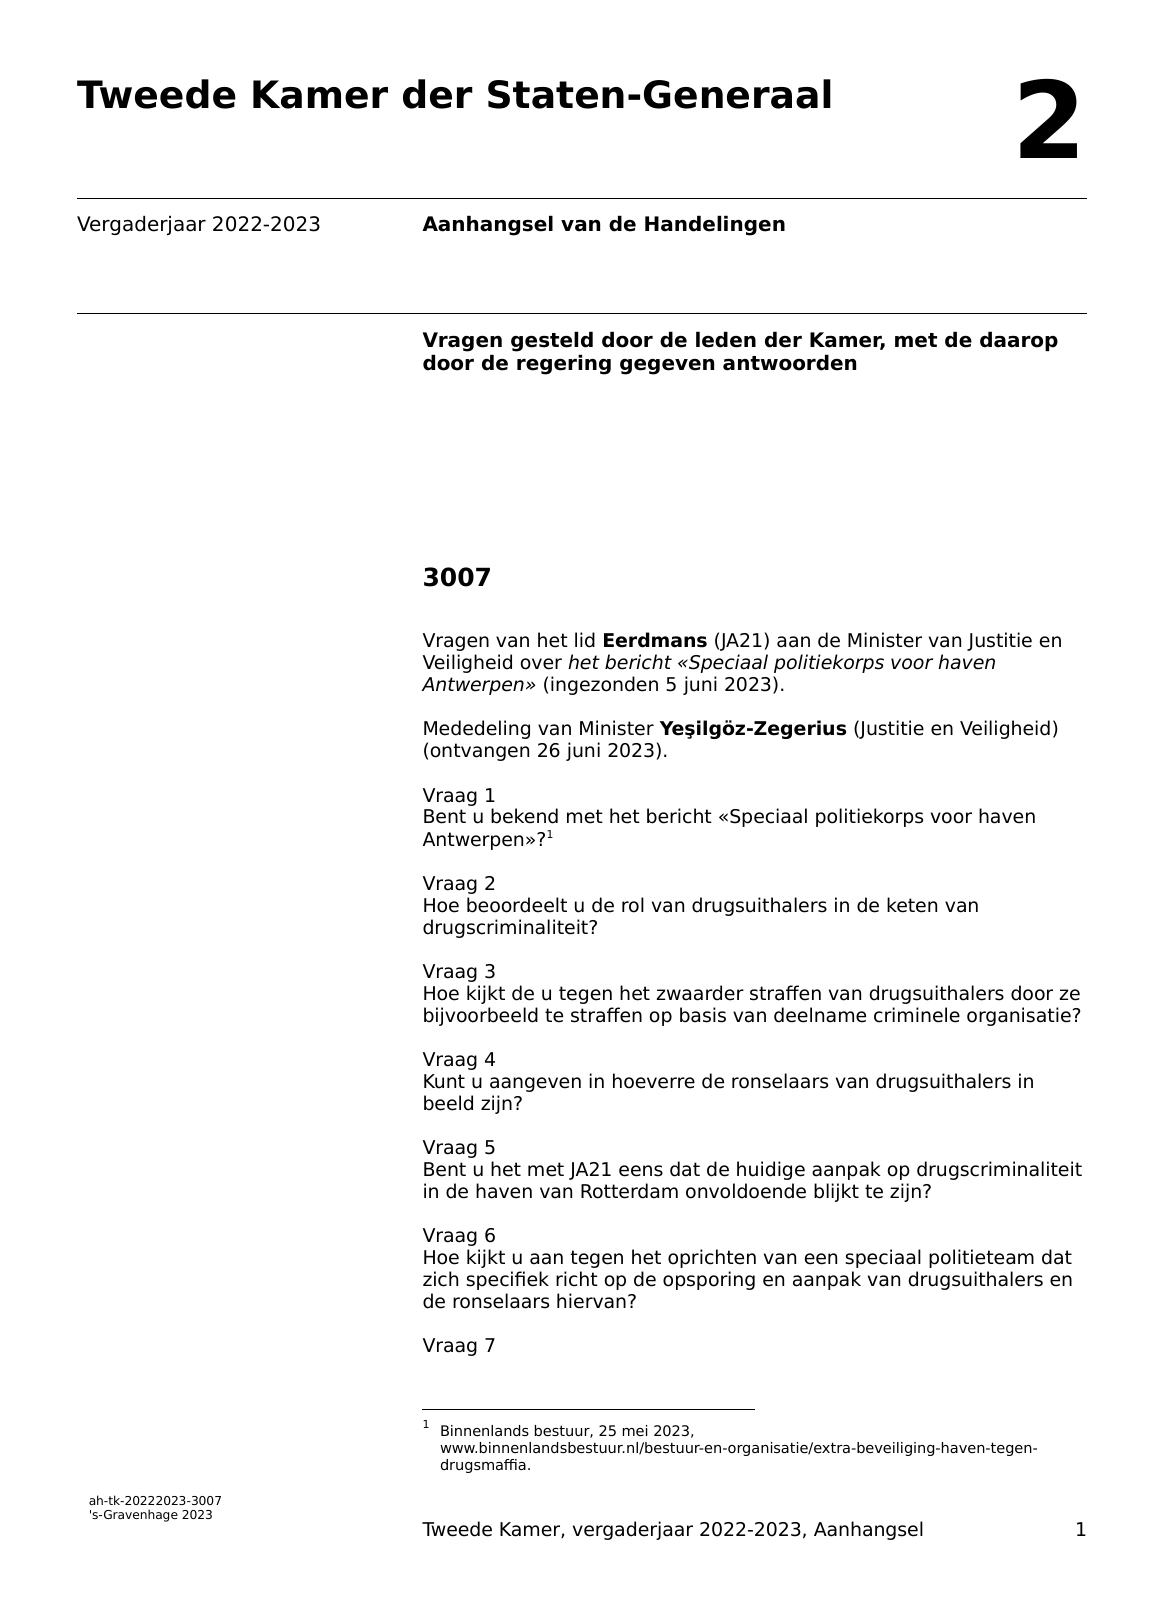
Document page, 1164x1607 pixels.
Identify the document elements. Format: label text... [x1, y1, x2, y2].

text 3007 [422, 563, 1087, 592]
text Binnenlands bestuur, 25 mei 2023, www.binnenlandsbestuur.nl/bestuur-en-organisatie/extra-beveiliging-haven-tegen-drugsmaffia. [422, 1418, 1087, 1474]
text ah-tk-20222023-3007 [88, 1494, 323, 1508]
text 's-Gravenhage 2023 [88, 1508, 323, 1522]
table_header 2 [886, 59, 1087, 198]
text Vragen van het lid Eerdmans (JA21) aan de Minister van Justitie en Veiligheid over het bericht «Speciaal politiekorps voor haven Antwerpen» (ingezonden 5 juni 2023). [422, 630, 1087, 696]
table_header Tweede Kamer der Staten-Generaal [77, 59, 886, 198]
text Hoe kijkt de u tegen het zwaarder straffen van drugsuithalers door ze bijvoorbeeld te straffen op basis van deelname criminele organisatie? [422, 983, 1087, 1027]
text Vraag 1 [422, 784, 1087, 806]
text Vraag 5 [422, 1137, 1087, 1159]
text Vraag 2 [422, 873, 1087, 894]
text Bent u het met JA21 eens dat de huidige aanpak op drugscriminaliteit in de haven van Rotterdam onvoldoende blijkt te zijn? [422, 1159, 1087, 1203]
text Hoe beoordeelt u de rol van drugsuithalers in de keten van drugscriminaliteit? [422, 894, 1087, 938]
text Vraag 7 [422, 1335, 1087, 1357]
text Hoe kijkt u aan tegen het oprichten van een speciaal politieteam dat zich specifiek richt op de opsporing en aanpak van drugsuithalers en de ronselaars hiervan? [422, 1247, 1087, 1313]
table_cell Vergaderjaar 2022-2023 [77, 199, 422, 313]
table_cell [77, 314, 422, 375]
text Mededeling van Minister Yeşilgöz-Zegerius (Justitie en Veiligheid) (ontvangen 26 juni 2023). [422, 718, 1087, 762]
text Vraag 6 [422, 1225, 1087, 1247]
table_cell Vragen gesteld door de leden der Kamer, met de daarop door de regering gegeven antwoorden [422, 314, 1087, 375]
table_cell Aanhangsel van de Handelingen [422, 199, 1087, 313]
text Vraag 4 [422, 1049, 1087, 1071]
text Bent u bekend met het bericht «Speciaal politiekorps voor haven Antwerpen»? [422, 806, 1087, 850]
text Vraag 3 [422, 961, 1087, 983]
text Kunt u aangeven in hoeverre de ronselaars van drugsuithalers in beeld zijn? [422, 1071, 1087, 1115]
